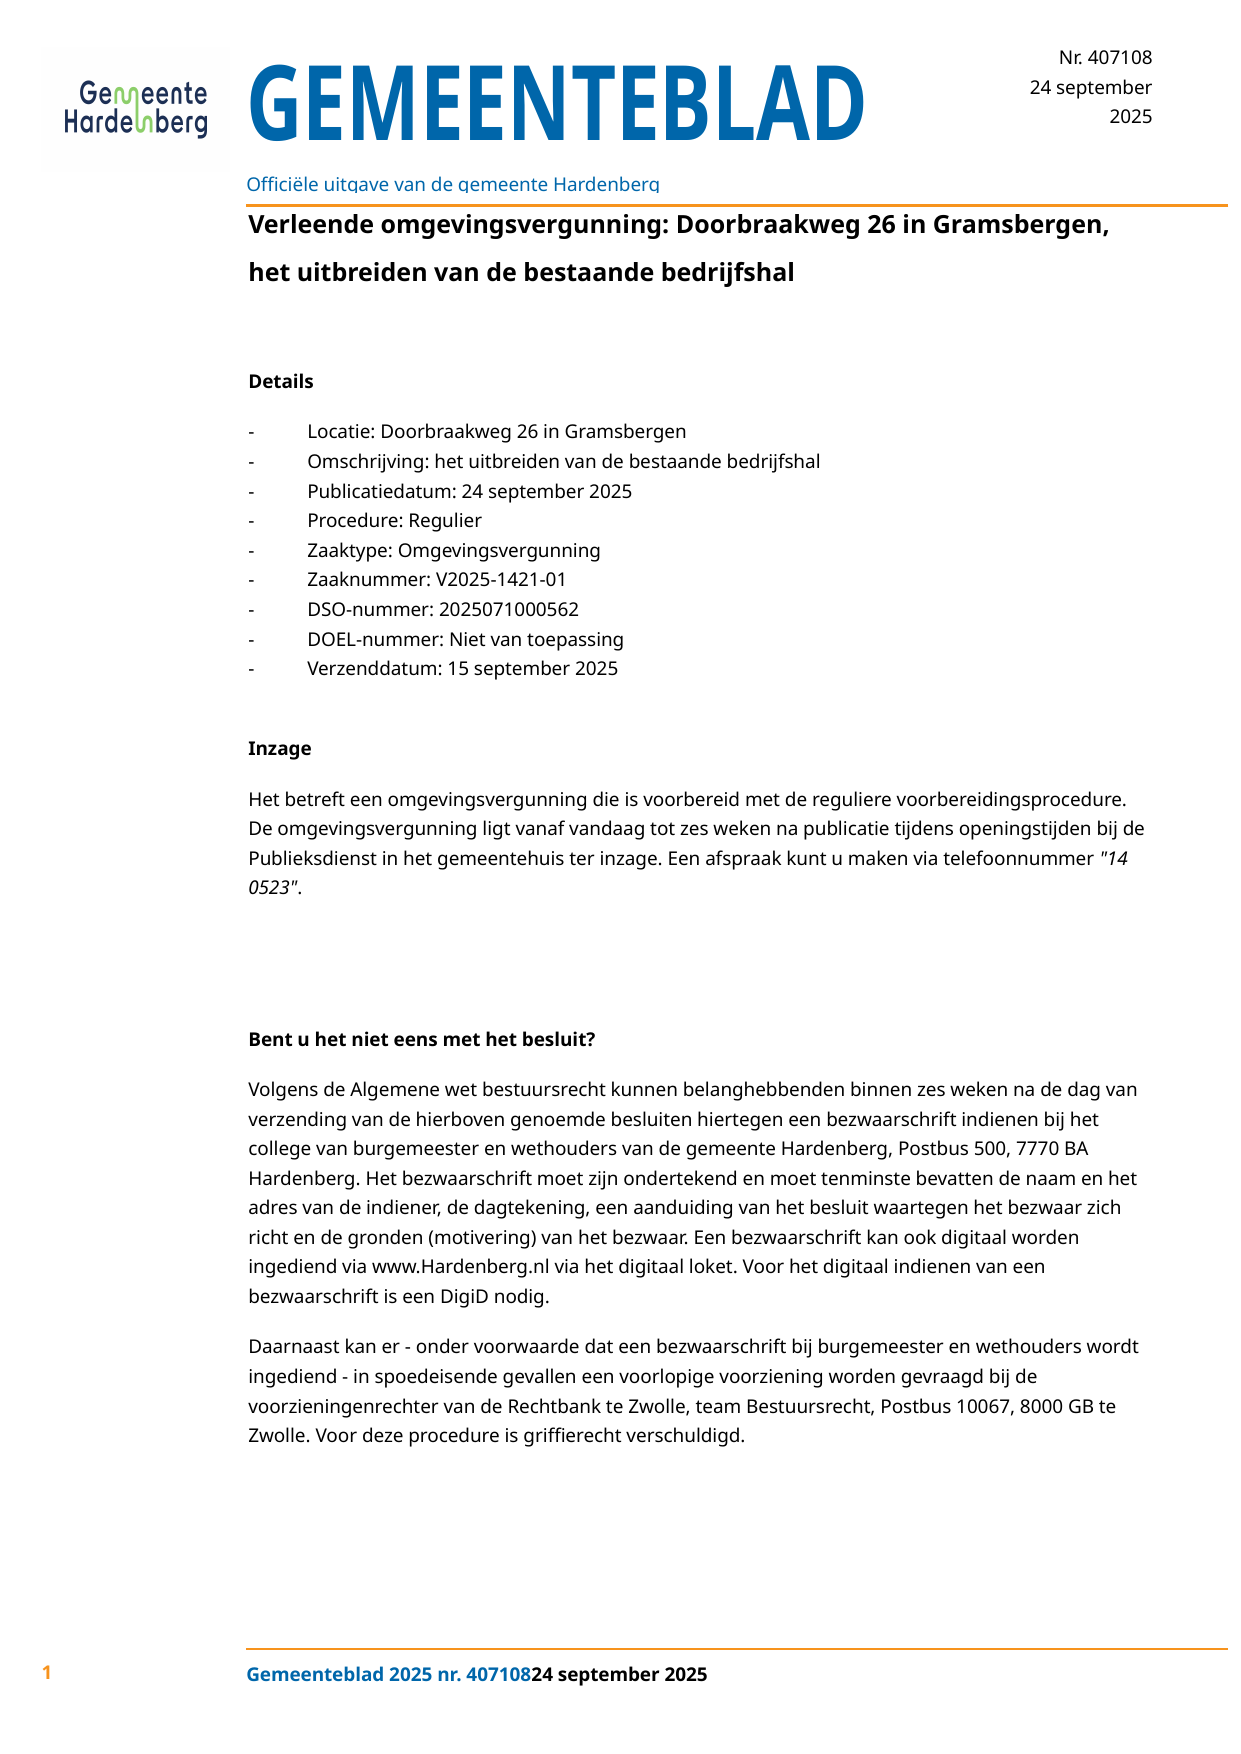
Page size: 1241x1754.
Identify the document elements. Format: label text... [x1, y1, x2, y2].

list Zaaknummer: V2025-1421-01 [248, 567, 1152, 592]
list DSO-nummer: 2025071000562 [248, 596, 1152, 622]
picture [41, 47, 231, 172]
text Bent u het niet eens met het besluit? [248, 1026, 1152, 1052]
list DOEL-nummer: Niet van toepassing [248, 626, 1152, 652]
text Volgens de Algemene wet bestuursrecht kunnen belanghebbenden binnen zes weken na de dag van verzending van de hierboven genoemde besluiten hiertegen een bezwaarschrift indienen bij het college van burgemeester en wethouders van de gemeente Hardenberg, Postbus 500, 7770 BA Hardenberg. Het bezwaarschrift moet zijn ondertekend en moet tenminste bevatten de naam en het adres van de indiener, de dagtekening, een aanduiding van het besluit waartegen het bezwaar zich richt en de gronden (motivering) van het bezwaar. Een bezwaarschrift kan ook digitaal worden ingediend via www.Hardenberg.nl via het digitaal loket. Voor het digitaal indienen van een bezwaarschrift is een DigiD nodig. [248, 1076, 1152, 1309]
text Inzage [248, 735, 1152, 761]
list Publicatiedatum: 24 september 2025 [248, 478, 1152, 504]
text Daarnaast kan er - onder voorwaarde dat een bezwaarschrift bij burgemeester en wethouders wordt ingediend - in spoedeisende gevallen een voorlopige voorziening worden gevraagd bij de voorzieningenrechter van de Rechtbank te Zwolle, team Bestuursrecht, Postbus 10067, 8000 GB te Zwolle. Voor deze procedure is griffierecht verschuldigd. [248, 1334, 1152, 1448]
list Procedure: Regulier [248, 507, 1152, 533]
list Verzenddatum: 15 september 2025 [248, 655, 1152, 681]
text Verleende omgevingsvergunning: Doorbraakweg 26 in Gramsbergen, het uitbreiden van de bestaande bedrijfshal [248, 207, 1152, 288]
list Zaaktype: Omgevingsvergunning [248, 537, 1152, 563]
text Het betreft een omgevingsvergunning die is voorbereid met de reguliere voorbereidingsprocedure. De omgevingsvergunning ligt vanaf vandaag tot zes weken na publicatie tijdens openingstijden bij de Publieksdienst in het gemeentehuis ter inzage. Een afspraak kunt u maken via telefoonnummer "14 0523". [248, 786, 1152, 900]
list Omschrijving: het uitbreiden van de bestaande bedrijfshal [248, 448, 1152, 474]
text Details [248, 368, 1152, 394]
list Locatie: Doorbraakweg 26 in Gramsbergen [248, 419, 1152, 444]
